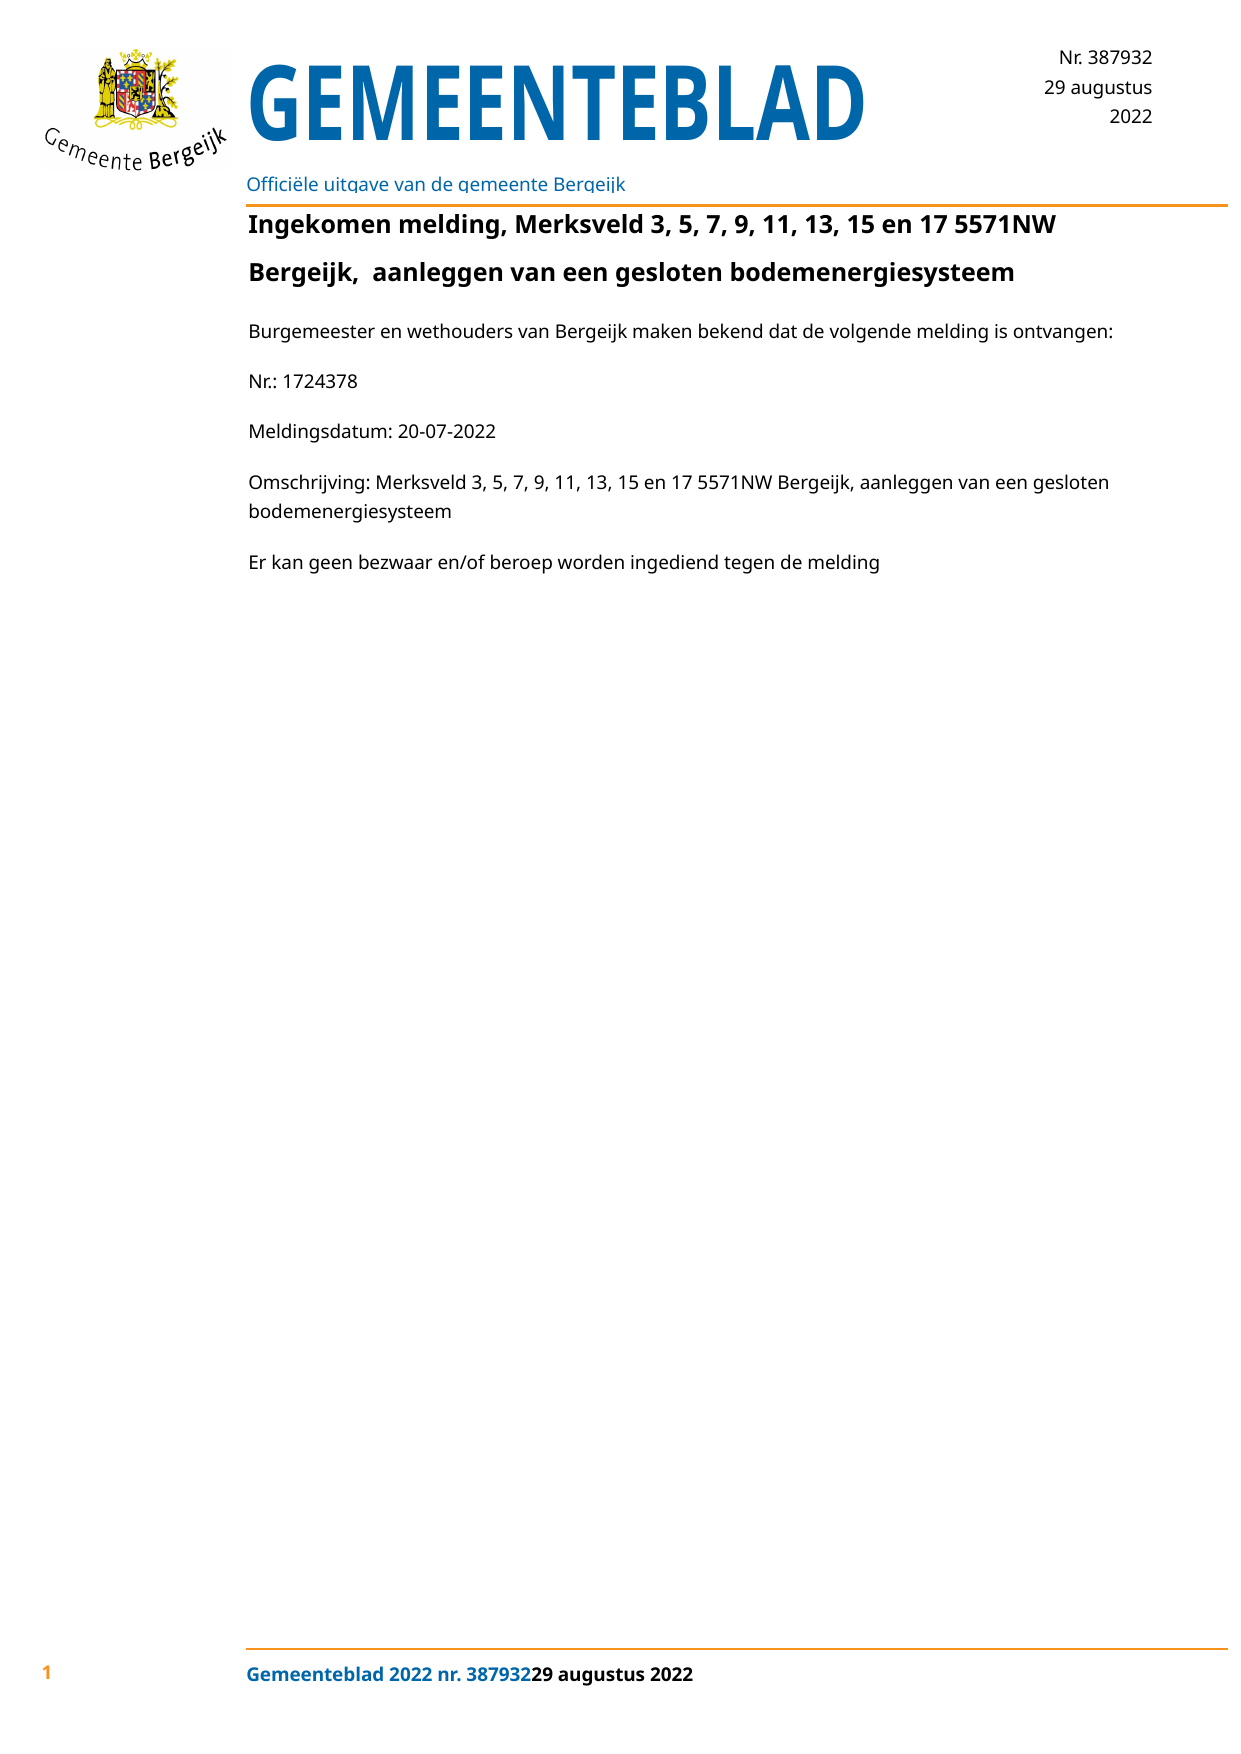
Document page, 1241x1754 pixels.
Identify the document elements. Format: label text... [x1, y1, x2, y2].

text Er kan geen bezwaar en/of beroep worden ingediend tegen de melding [248, 549, 1152, 575]
text Omschrijving: Merksveld 3, 5, 7, 9, 11, 13, 15 en 17 5571NW Bergeijk, aanleggen van een gesloten bodemenergiesysteem [248, 469, 1152, 524]
text Burgemeester en wethouders van Bergeijk maken bekend dat de volgende melding is ontvangen: [248, 318, 1152, 344]
text Meldingsdatum: 20-07-2022 [248, 419, 1152, 444]
text Nr.: 1724378 [248, 368, 1152, 394]
picture [41, 47, 231, 172]
text Ingekomen melding, Merksveld 3, 5, 7, 9, 11, 13, 15 en 17 5571NW Bergeijk, aanleggen van een gesloten bodemenergiesysteem [248, 207, 1152, 288]
